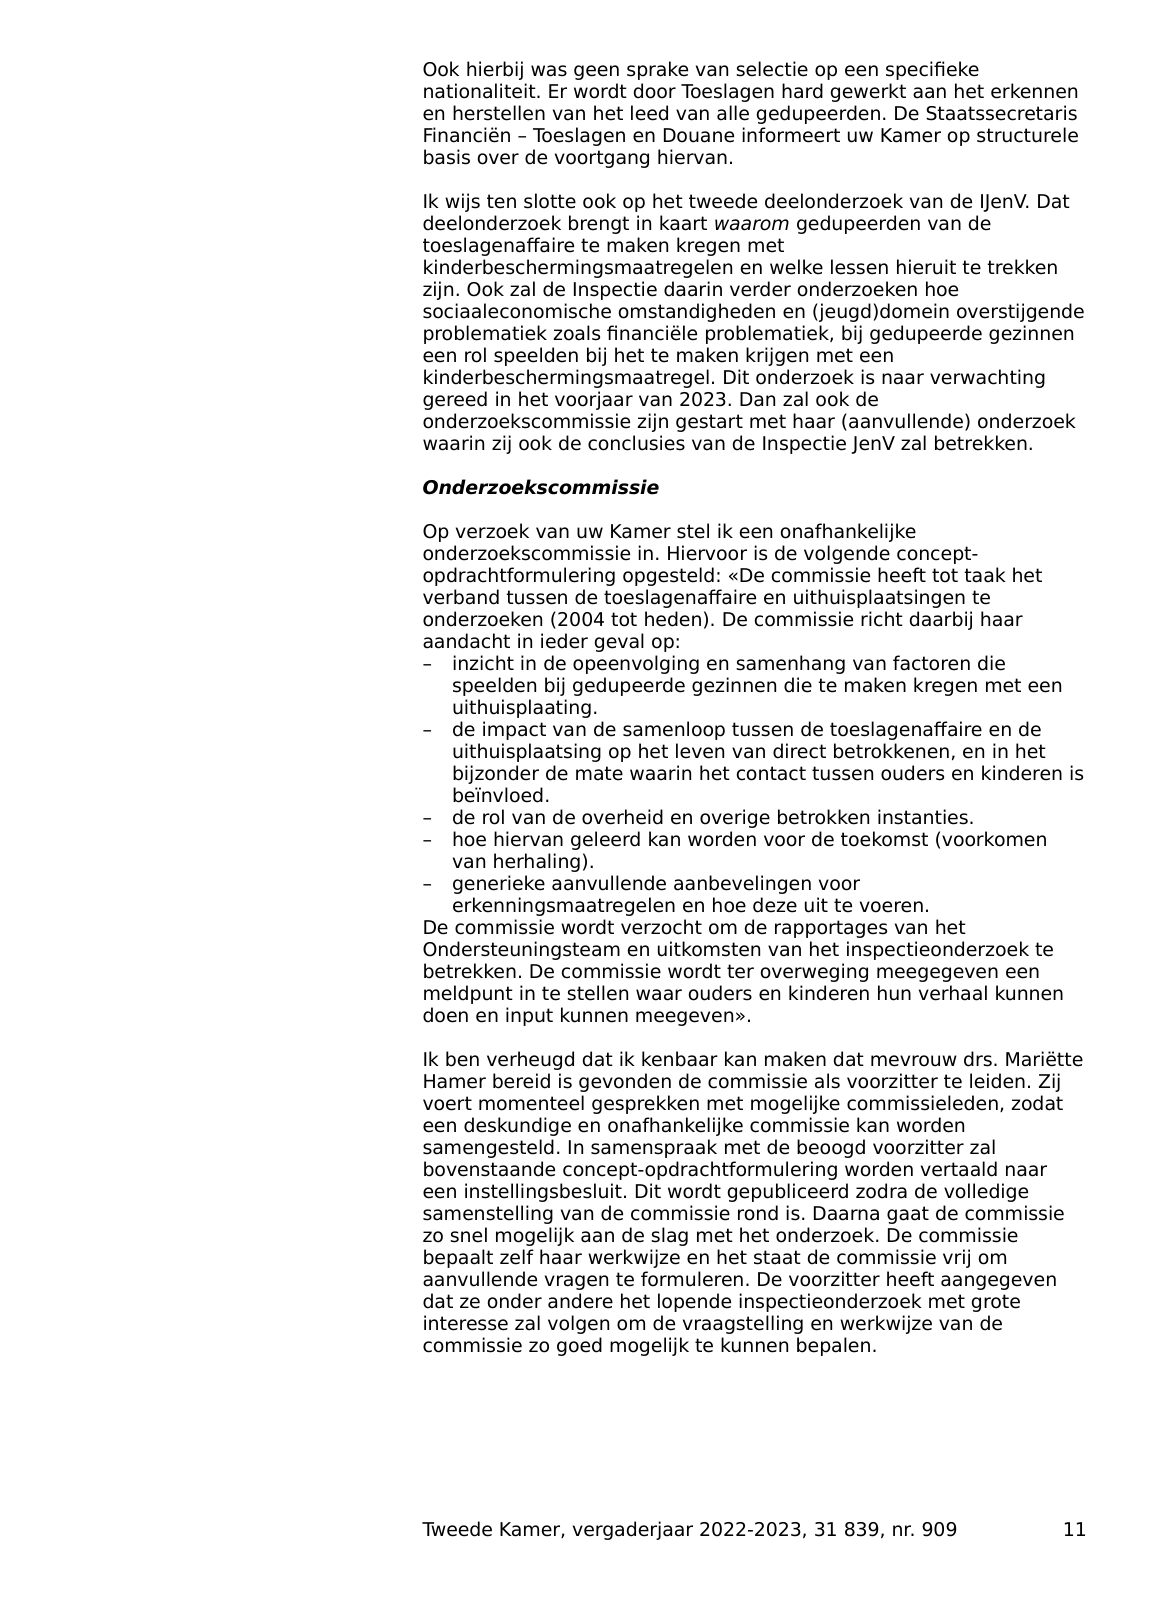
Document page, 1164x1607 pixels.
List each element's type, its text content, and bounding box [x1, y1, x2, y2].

text – de rol van de overheid en overige betrokken instanties. [422, 807, 1087, 829]
subtitle Onderzoekscommissie [422, 477, 1087, 499]
text – hoe hiervan geleerd kan worden voor de toekomst (voorkomen van herhaling). [422, 829, 1087, 873]
text Op verzoek van uw Kamer stel ik een onafhankelijke onderzoekscommissie in. Hiervoor is de volgende concept-opdrachtformulering opgesteld: «De commissie heeft tot taak het verband tussen de toeslagenaffaire en uithuisplaatsingen te onderzoeken (2004 tot heden). De commissie richt daarbij haar aandacht in ieder geval op: [422, 521, 1087, 653]
text Ik ben verheugd dat ik kenbaar kan maken dat mevrouw drs. Mariëtte Hamer bereid is gevonden de commissie als voorzitter te leiden. Zij voert momenteel gesprekken met mogelijke commissieleden, zodat een deskundige en onafhankelijke commissie kan worden samengesteld. In samenspraak met de beoogd voorzitter zal bovenstaande concept-opdrachtformulering worden vertaald naar een instellingsbesluit. Dit wordt gepubliceerd zodra de volledige samenstelling van de commissie rond is. Daarna gaat de commissie zo snel mogelijk aan de slag met het onderzoek. De commissie bepaalt zelf haar werkwijze en het staat de commissie vrij om aanvullende vragen te formuleren. De voorzitter heeft aangegeven dat ze onder andere het lopende inspectieonderzoek met grote interesse zal volgen om de vraagstelling en werkwijze van de commissie zo goed mogelijk te kunnen bepalen. [422, 1049, 1087, 1357]
text Ook hierbij was geen sprake van selectie op een specifieke nationaliteit. Er wordt door Toeslagen hard gewerkt aan het erkennen en herstellen van het leed van alle gedupeerden. De Staatssecretaris Financiën – Toeslagen en Douane informeert uw Kamer op structurele basis over de voortgang hiervan. [422, 59, 1087, 169]
text – generieke aanvullende aanbevelingen voor erkenningsmaatregelen en hoe deze uit te voeren. [422, 873, 1087, 917]
text De commissie wordt verzocht om de rapportages van het Ondersteuningsteam en uitkomsten van het inspectieonderzoek te betrekken. De commissie wordt ter overweging meegegeven een meldpunt in te stellen waar ouders en kinderen hun verhaal kunnen doen en input kunnen meegeven». [422, 917, 1087, 1027]
text – de impact van de samenloop tussen de toeslagenaffaire en de uithuisplaatsing op het leven van direct betrokkenen, en in het bijzonder de mate waarin het contact tussen ouders en kinderen is beïnvloed. [422, 719, 1087, 807]
text Ik wijs ten slotte ook op het tweede deelonderzoek van de IJenV. Dat deelonderzoek brengt in kaart waarom gedupeerden van de toeslagenaffaire te maken kregen met kinderbeschermingsmaatregelen en welke lessen hieruit te trekken zijn. Ook zal de Inspectie daarin verder onderzoeken hoe sociaaleconomische omstandigheden en (jeugd)domein overstijgende problematiek zoals financiële problematiek, bij gedupeerde gezinnen een rol speelden bij het te maken krijgen met een kinderbeschermingsmaatregel. Dit onderzoek is naar verwachting gereed in het voorjaar van 2023. Dan zal ook de onderzoekscommissie zijn gestart met haar (aanvullende) onderzoek waarin zij ook de conclusies van de Inspectie JenV zal betrekken. [422, 191, 1087, 455]
text – inzicht in de opeenvolging en samenhang van factoren die speelden bij gedupeerde gezinnen die te maken kregen met een uithuisplaating. [422, 653, 1087, 719]
